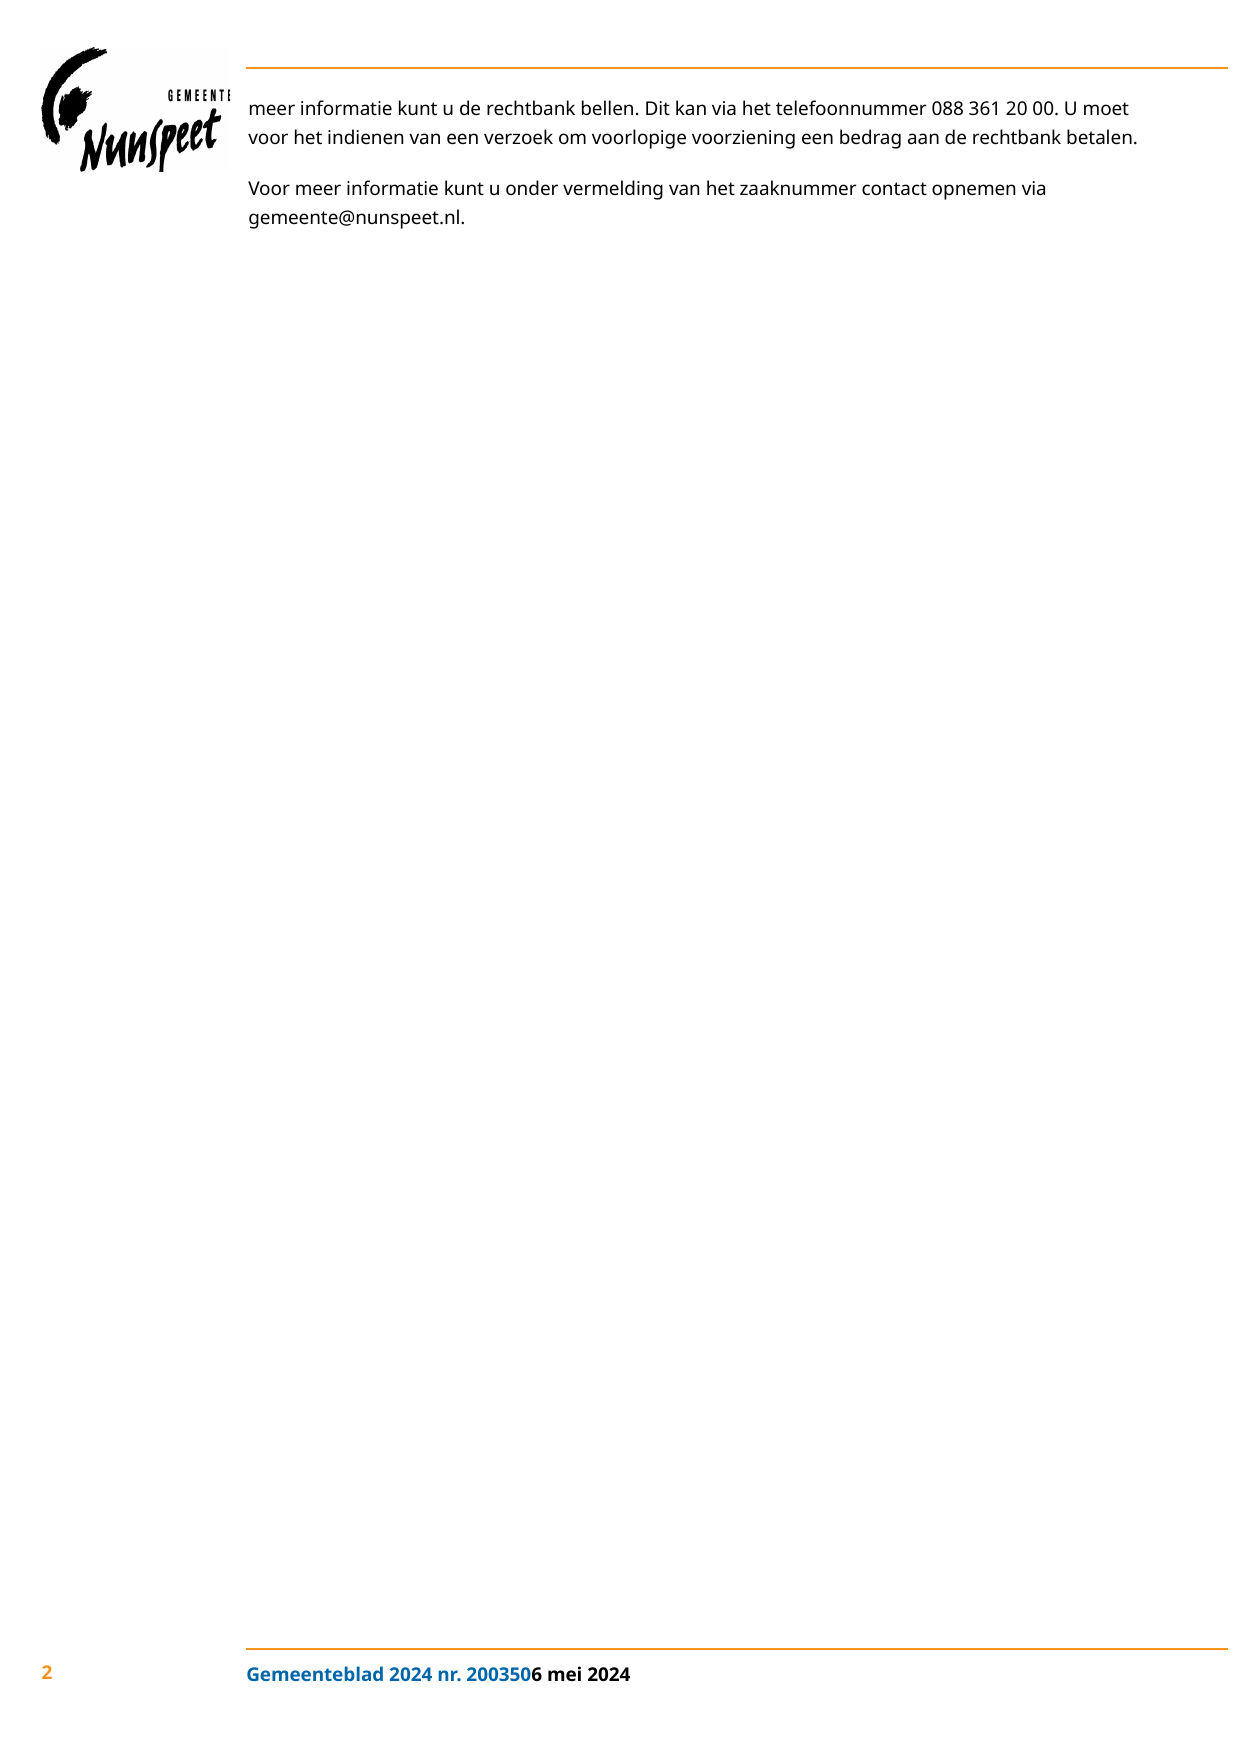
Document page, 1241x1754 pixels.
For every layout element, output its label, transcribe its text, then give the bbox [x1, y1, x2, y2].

text Voor meer informatie kunt u onder vermelding van het zaaknummer contact opnemen via gemeente@nunspeet.nl. [248, 175, 1152, 230]
text meer informatie kunt u de rechtbank bellen. Dit kan via het telefoonnummer 088 361 20 00. U moet voor het indienen van een verzoek om voorlopige voorziening een bedrag aan de rechtbank betalen. [248, 95, 1152, 150]
picture [41, 47, 231, 172]
